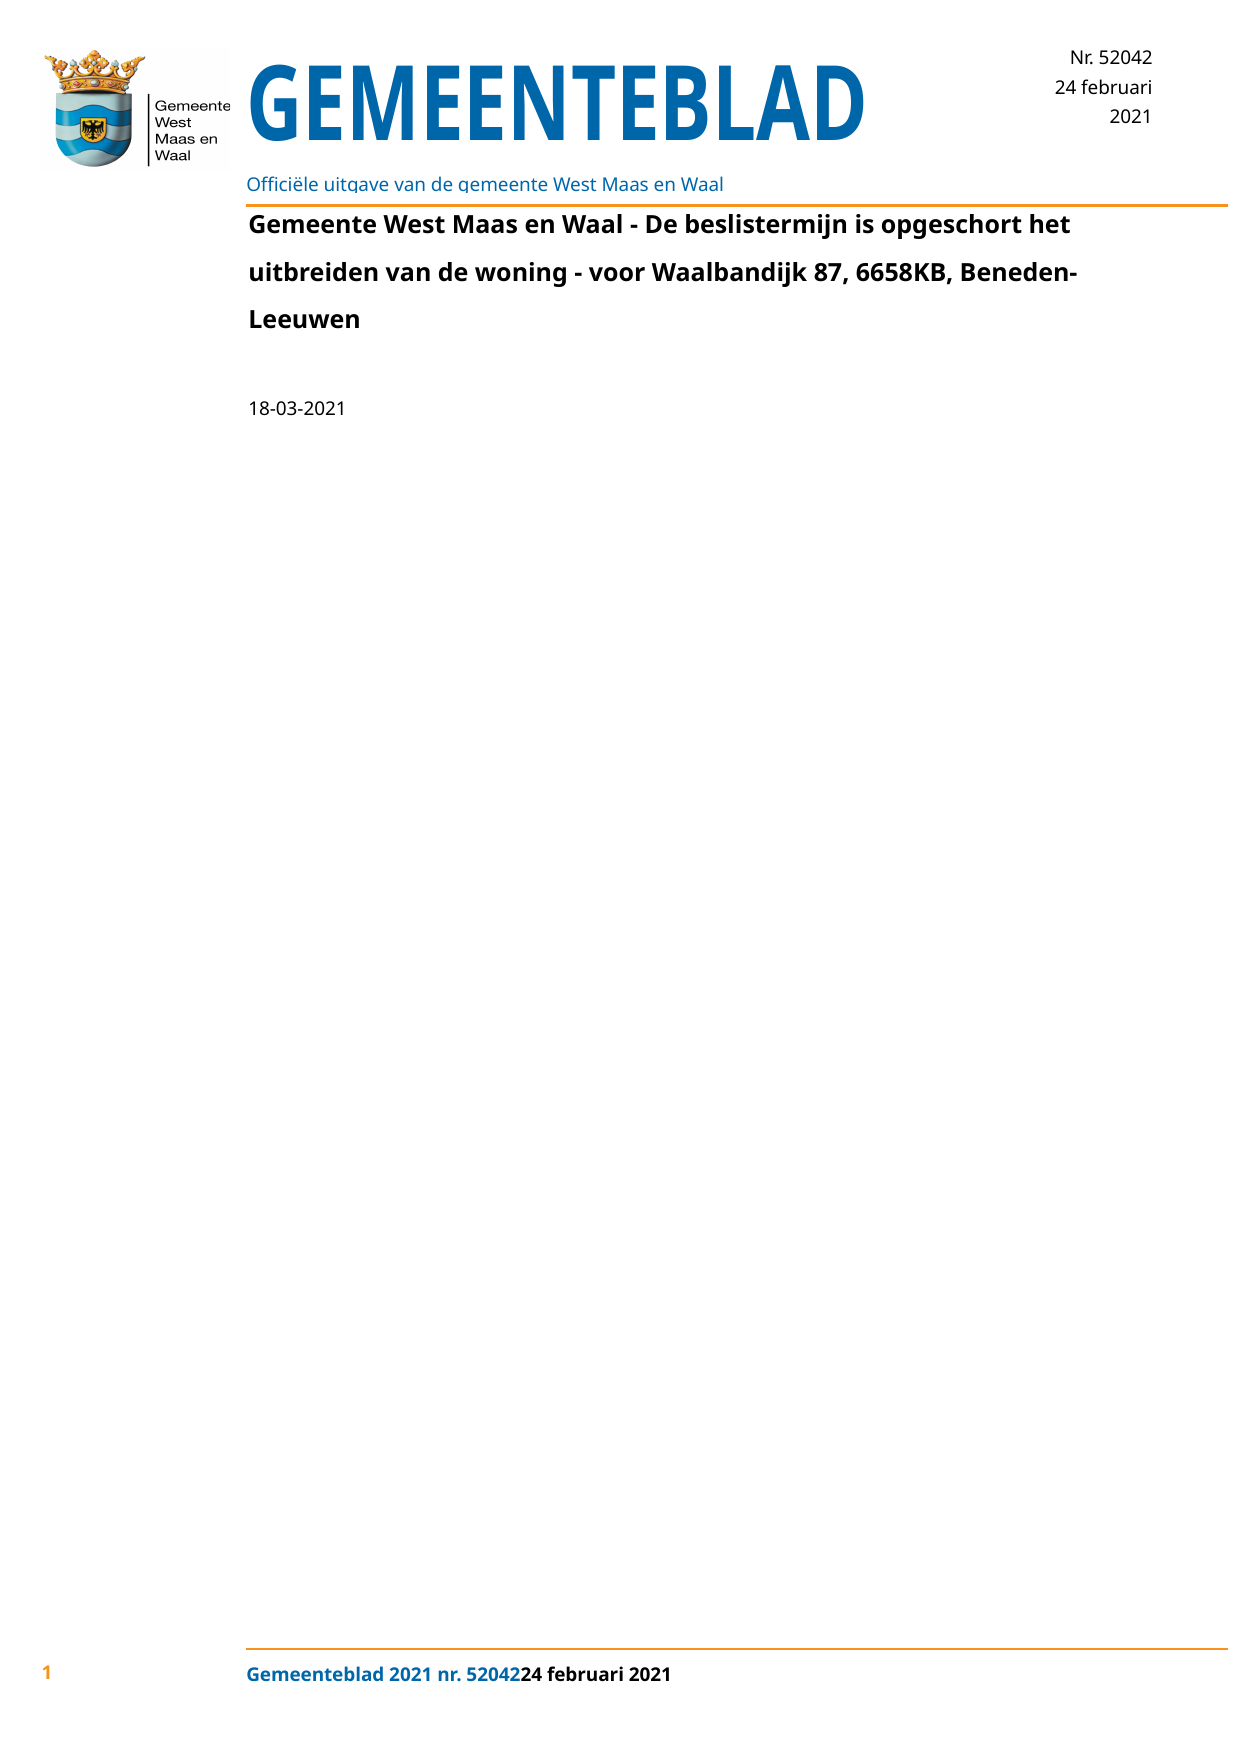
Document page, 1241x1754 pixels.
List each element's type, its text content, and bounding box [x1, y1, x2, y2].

text Gemeente West Maas en Waal - De beslistermijn is opgeschort het uitbreiden van de woning - voor Waalbandijk 87, 6658KB, Beneden-Leeuwen [248, 207, 1152, 336]
table_header 18-03-2021 [248, 395, 1152, 421]
picture [41, 47, 231, 172]
